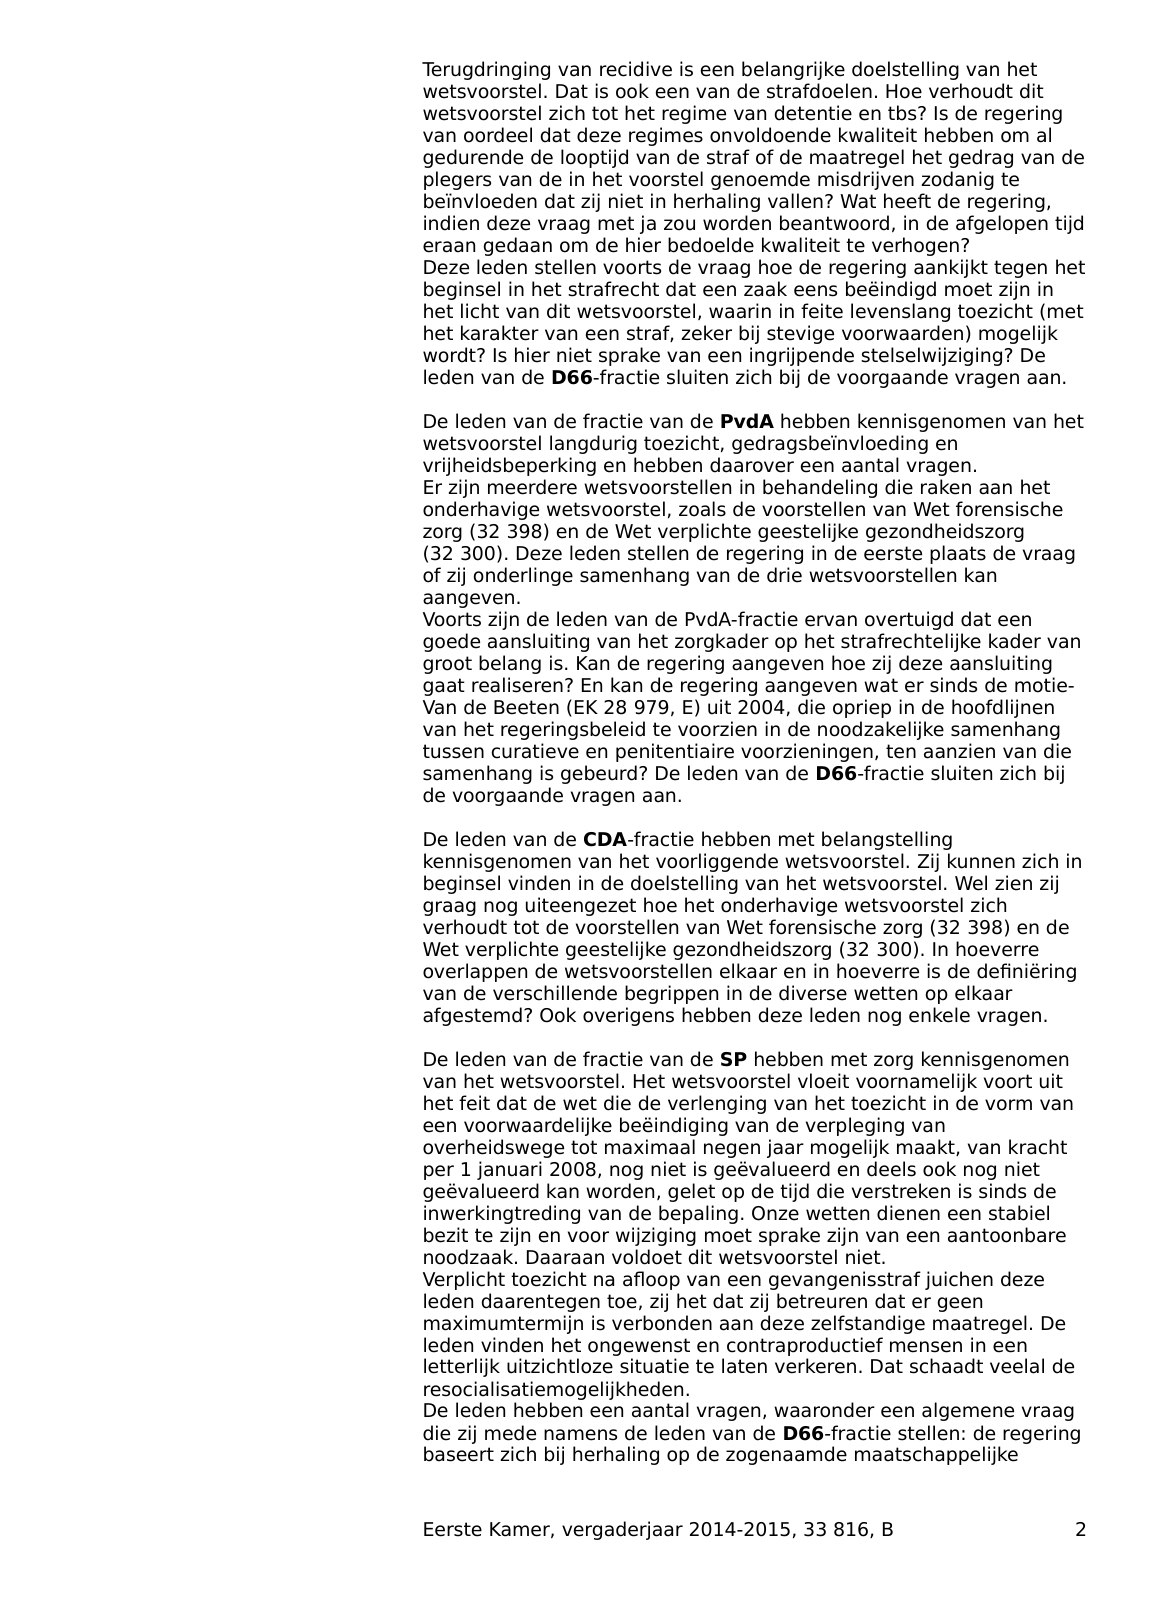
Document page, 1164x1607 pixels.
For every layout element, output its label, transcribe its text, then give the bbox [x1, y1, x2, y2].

text De leden van de fractie van de SP hebben met zorg kennisgenomen van het wetsvoorstel. Het wetsvoorstel vloeit voornamelijk voort uit het feit dat de wet die de verlenging van het toezicht in de vorm van een voorwaardelijke beëindiging van de verpleging van overheidswege tot maximaal negen jaar mogelijk maakt, van kracht per 1 januari 2008, nog niet is geëvalueerd en deels ook nog niet geëvalueerd kan worden, gelet op de tijd die verstreken is sinds de inwerkingtreding van de bepaling. Onze wetten dienen een stabiel bezit te zijn en voor wijziging moet sprake zijn van een aantoonbare noodzaak. Daaraan voldoet dit wetsvoorstel niet. [422, 1049, 1087, 1268]
text Voorts zijn de leden van de PvdA-fractie ervan overtuigd dat een goede aansluiting van het zorgkader op het strafrechtelijke kader van groot belang is. Kan de regering aangeven hoe zij deze aansluiting gaat realiseren? En kan de regering aangeven wat er sinds de motie-Van de Beeten (EK 28 979, E) uit 2004, die opriep in de hoofdlijnen van het regeringsbeleid te voorzien in de noodzakelijke samenhang tussen curatieve en penitentiaire voorzieningen, ten aanzien van die samenhang is gebeurd? De leden van de D66-fractie sluiten zich bij de voorgaande vragen aan. [422, 609, 1087, 807]
text Er zijn meerdere wetsvoorstellen in behandeling die raken aan het onderhavige wetsvoorstel, zoals de voorstellen van Wet forensische zorg (32 398) en de Wet verplichte geestelijke gezondheidszorg (32 300). Deze leden stellen de regering in de eerste plaats de vraag of zij onderlinge samenhang van de drie wetsvoorstellen kan aangeven. [422, 477, 1087, 609]
text Verplicht toezicht na afloop van een gevangenisstraf juichen deze leden daarentegen toe, zij het dat zij betreuren dat er geen maximumtermijn is verbonden aan deze zelfstandige maatregel. De leden vinden het ongewenst en contraproductief mensen in een letterlijk uitzichtloze situatie te laten verkeren. Dat schaadt veelal de resocialisatiemogelijkheden. [422, 1268, 1087, 1400]
text De leden van de CDA-fractie hebben met belangstelling kennisgenomen van het voorliggende wetsvoorstel. Zij kunnen zich in beginsel vinden in de doelstelling van het wetsvoorstel. Wel zien zij graag nog uiteengezet hoe het onderhavige wetsvoorstel zich verhoudt tot de voorstellen van Wet forensische zorg (32 398) en de Wet verplichte geestelijke gezondheidszorg (32 300). In hoeverre overlappen de wetsvoorstellen elkaar en in hoeverre is de definiëring van de verschillende begrippen in de diverse wetten op elkaar afgestemd? Ook overigens hebben deze leden nog enkele vragen. [422, 829, 1087, 1027]
text Deze leden stellen voorts de vraag hoe de regering aankijkt tegen het beginsel in het strafrecht dat een zaak eens beëindigd moet zijn in het licht van dit wetsvoorstel, waarin in feite levenslang toezicht (met het karakter van een straf, zeker bij stevige voorwaarden) mogelijk wordt? Is hier niet sprake van een ingrijpende stelselwijziging? De leden van de D66-fractie sluiten zich bij de voorgaande vragen aan. [422, 257, 1087, 389]
text De leden hebben een aantal vragen, waaronder een algemene vraag die zij mede namens de leden van de D66-fractie stellen: de regering baseert zich bij herhaling op de zogenaamde maatschappelijke [422, 1400, 1087, 1466]
text Terugdringing van recidive is een belangrijke doelstelling van het wetsvoorstel. Dat is ook een van de strafdoelen. Hoe verhoudt dit wetsvoorstel zich tot het regime van detentie en tbs? Is de regering van oordeel dat deze regimes onvoldoende kwaliteit hebben om al gedurende de looptijd van de straf of de maatregel het gedrag van de plegers van de in het voorstel genoemde misdrijven zodanig te beïnvloeden dat zij niet in herhaling vallen? Wat heeft de regering, indien deze vraag met ja zou worden beantwoord, in de afgelopen tijd eraan gedaan om de hier bedoelde kwaliteit te verhogen? [422, 59, 1087, 257]
text De leden van de fractie van de PvdA hebben kennisgenomen van het wetsvoorstel langdurig toezicht, gedragsbeïnvloeding en vrijheidsbeperking en hebben daarover een aantal vragen. [422, 411, 1087, 477]
